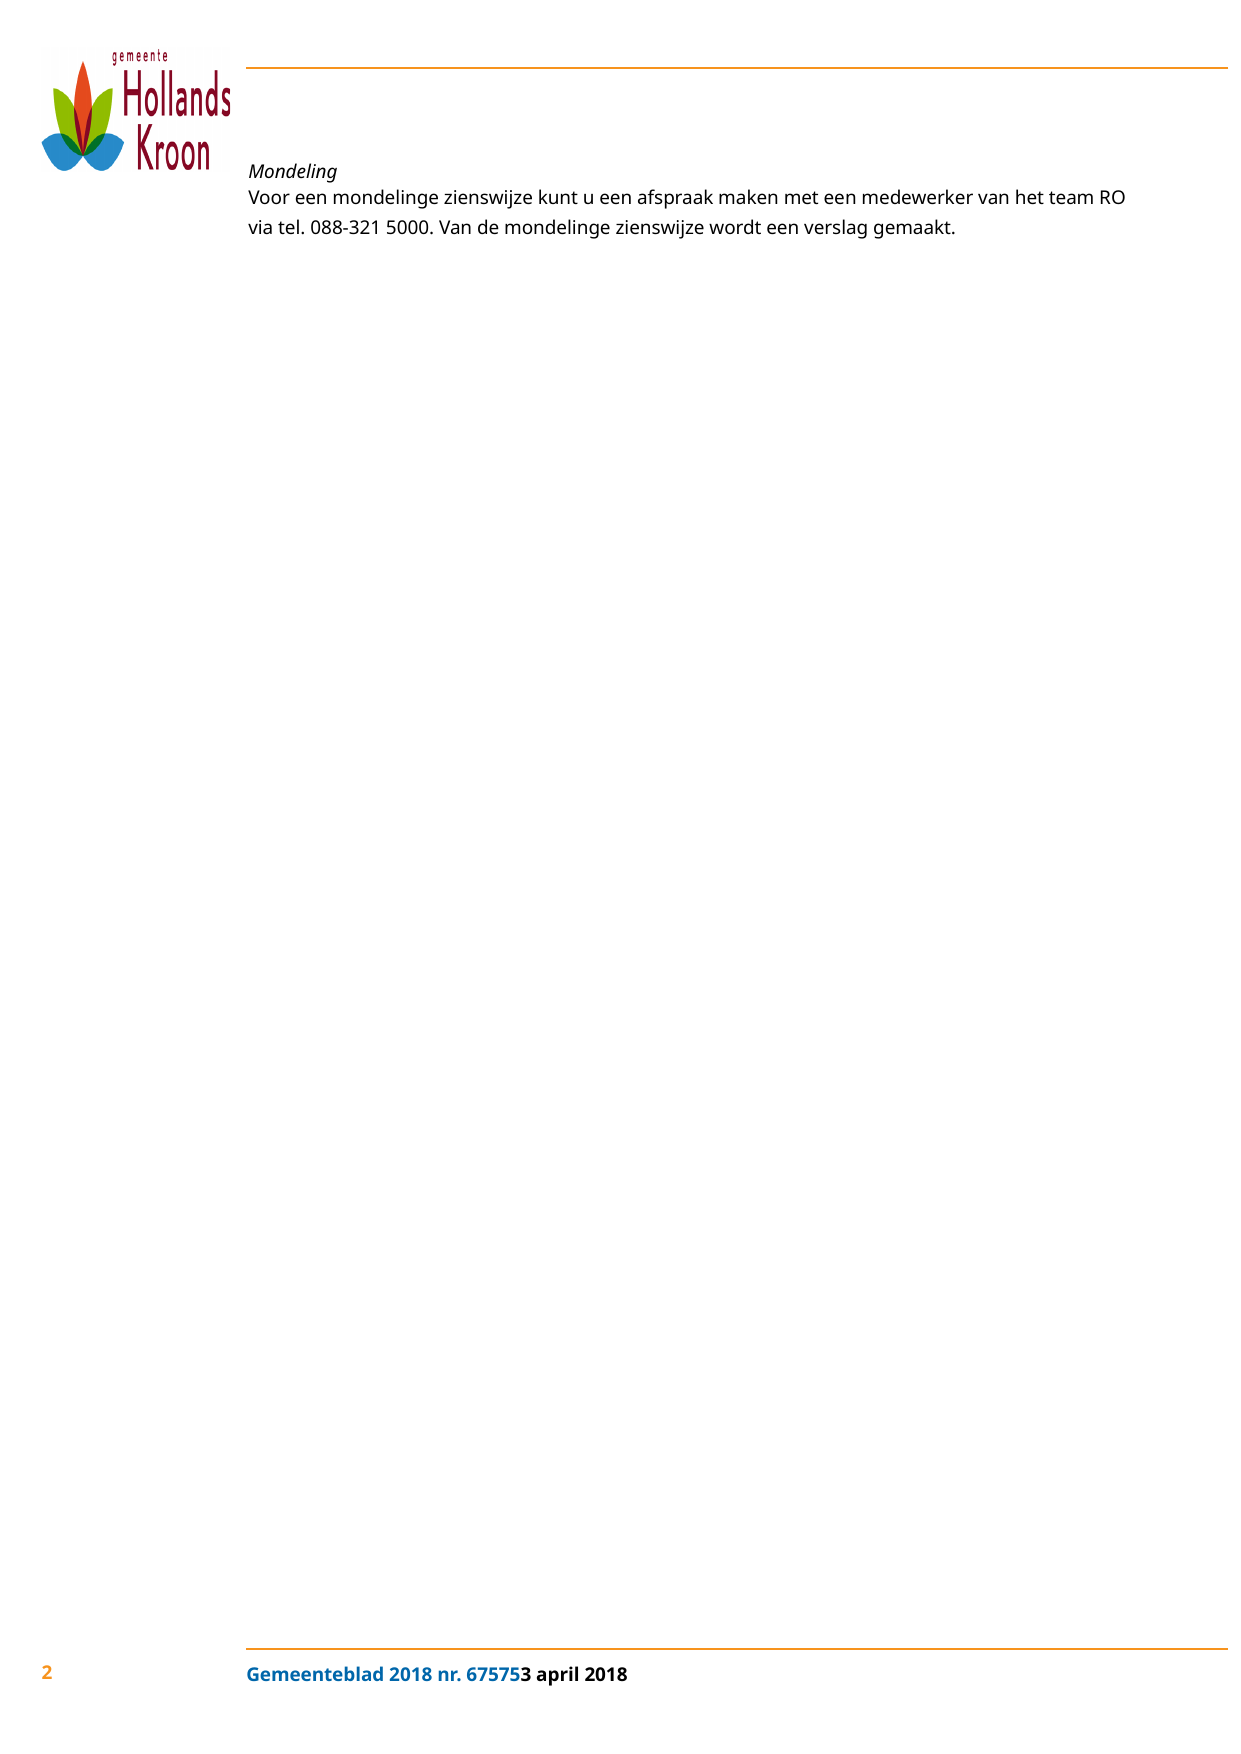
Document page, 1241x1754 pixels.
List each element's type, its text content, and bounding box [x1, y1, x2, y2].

picture [41, 47, 231, 172]
text Mondeling [248, 159, 1152, 184]
text Voor een mondelinge zienswijze kunt u een afspraak maken met een medewerker van het team RO via tel. 088-321 5000. Van de mondelinge zienswijze wordt een verslag gemaakt. [248, 184, 1152, 240]
